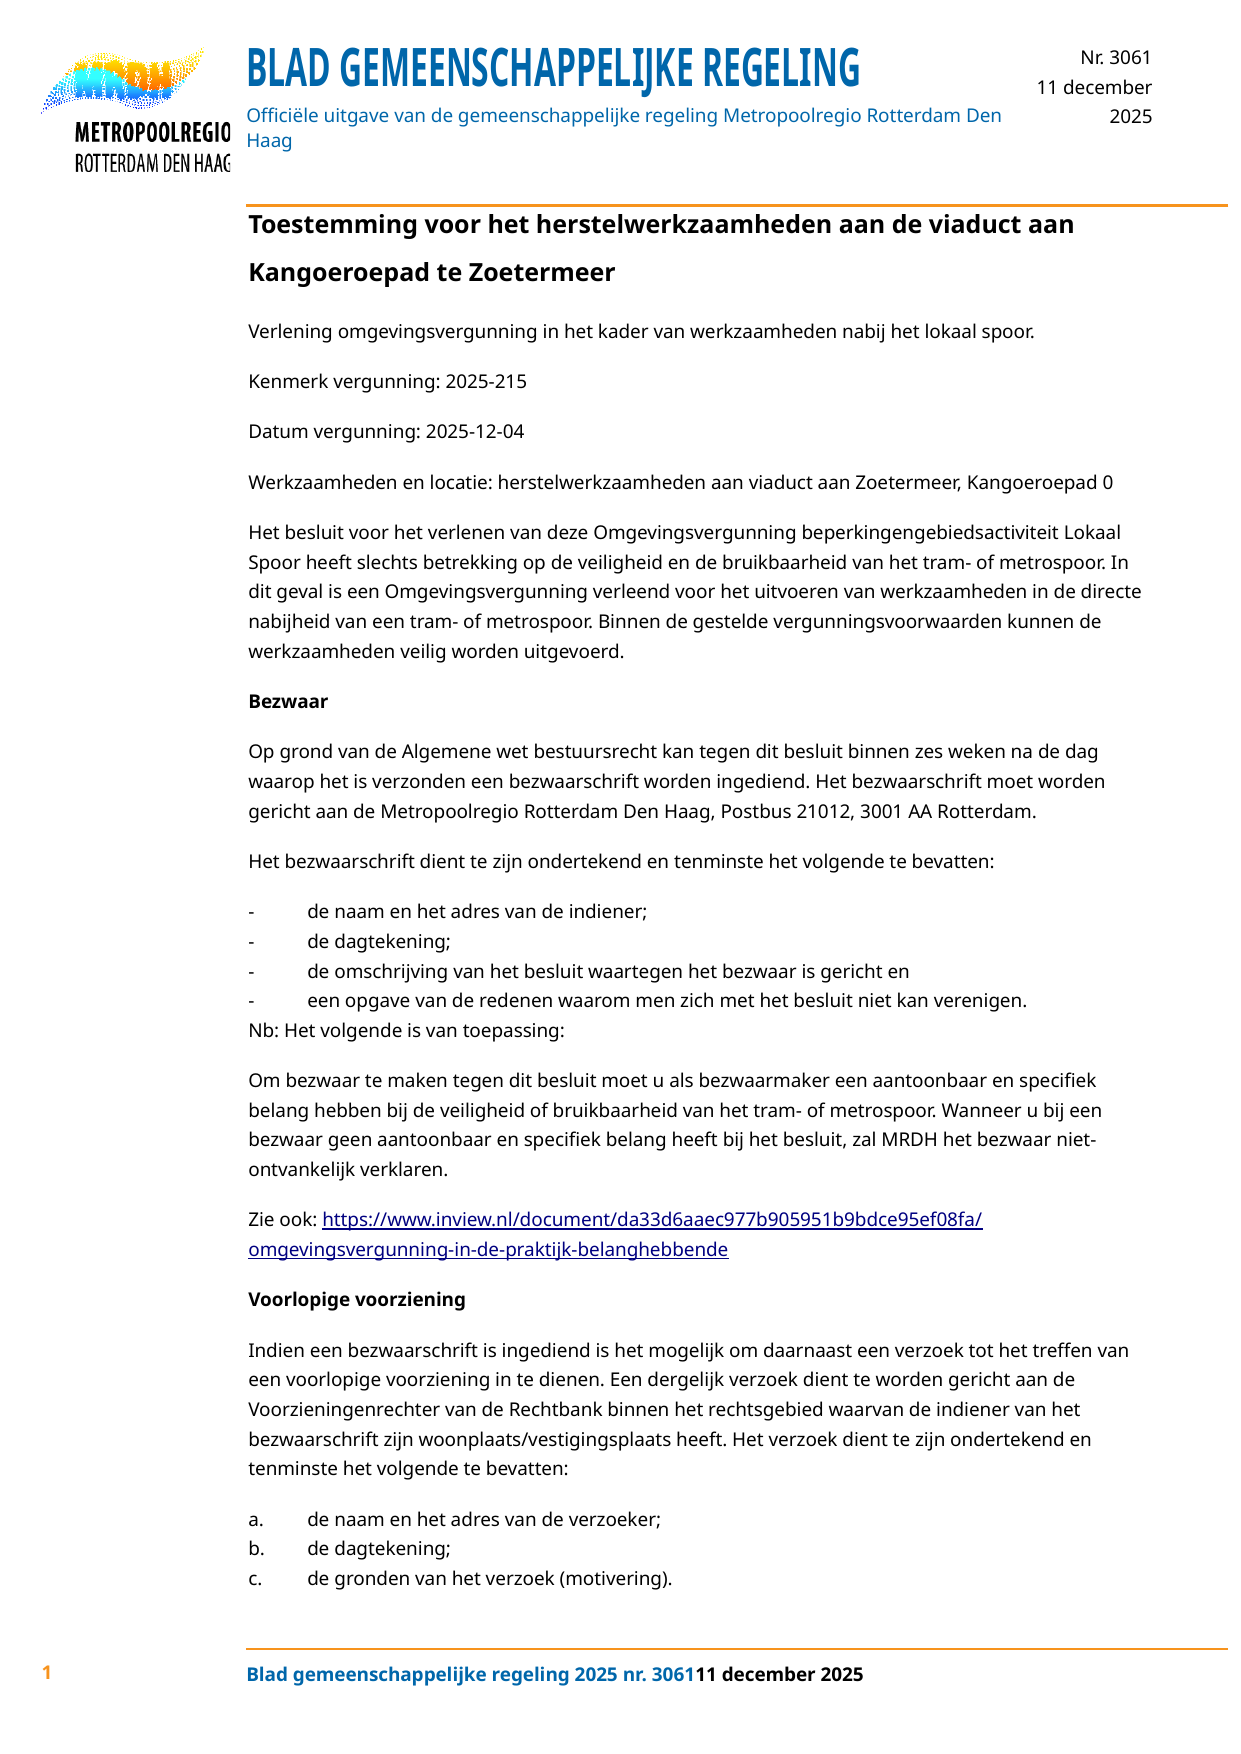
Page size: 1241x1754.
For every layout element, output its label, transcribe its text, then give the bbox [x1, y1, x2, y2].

list de dagtekening; [248, 1535, 1152, 1561]
list de omschrijving van het besluit waartegen het bezwaar is gericht en [248, 958, 1152, 984]
text Om bezwaar te maken tegen dit besluit moet u als bezwaarmaker een aantoonbaar en specifiek belang hebben bij de veiligheid of bruikbaarheid van het tram- of metrospoor. Wanneer u bij een bezwaar geen aantoonbaar en specifiek belang heeft bij het besluit, zal MRDH het bezwaar niet-ontvankelijk verklaren. [248, 1067, 1152, 1182]
list de naam en het adres van de verzoeker; [248, 1506, 1152, 1532]
text Nb: Het volgende is van toepassing: [248, 1017, 1152, 1043]
list een opgave van de redenen waarom men zich met het besluit niet kan verenigen. [248, 987, 1152, 1013]
text Op grond van de Algemene wet bestuursrecht kan tegen dit besluit binnen zes weken na de dag waarop het is verzonden een bezwaarschrift worden ingediend. Het bezwaarschrift moet worden gericht aan de Metropoolregio Rotterdam Den Haag, Postbus 21012, 3001 AA Rotterdam. [248, 739, 1152, 824]
text Werkzaamheden en locatie: herstelwerkzaamheden aan viaduct aan Zoetermeer, Kangoeroepad 0 [248, 469, 1152, 495]
text Indien een bezwaarschrift is ingediend is het mogelijk om daarnaast een verzoek tot het treffen van een voorlopige voorziening in te dienen. Een dergelijk verzoek dient te worden gericht aan de Voorzieningenrechter van de Rechtbank binnen het rechtsgebied waarvan de indiener van het bezwaarschrift zijn woonplaats/vestigingsplaats heeft. Het verzoek dient te zijn ondertekend en tenminste het volgende te bevatten: [248, 1337, 1152, 1481]
text Voorlopige voorziening [248, 1287, 1152, 1312]
list de naam en het adres van de indiener; [248, 899, 1152, 924]
text Kenmerk vergunning: 2025-215 [248, 368, 1152, 394]
picture [41, 47, 231, 172]
text Toestemming voor het herstelwerkzaamheden aan de viaduct aan Kangoeroepad te Zoetermeer [248, 207, 1152, 288]
text Het bezwaarschrift dient te zijn ondertekend en tenminste het volgende te bevatten: [248, 848, 1152, 874]
list de dagtekening; [248, 928, 1152, 954]
text Bezwaar [248, 688, 1152, 714]
text Zie ook: https://www.inview.nl/document/da33d6aaec977b905951b9bdce95ef08fa/omgevingsvergunning-in-de-praktijk-belanghebbende [248, 1207, 1152, 1262]
text Verlening omgevingsvergunning in het kader van werkzaamheden nabij het lokaal spoor. [248, 318, 1152, 344]
list de gronden van het verzoek (motivering). [248, 1565, 1152, 1591]
text Het besluit voor het verlenen van deze Omgevingsvergunning beperkingengebiedsactiviteit Lokaal Spoor heeft slechts betrekking op de veiligheid en de bruikbaarheid van het tram- of metrospoor. In dit geval is een Omgevingsvergunning verleend voor het uitvoeren van werkzaamheden in de directe nabijheid van een tram- of metrospoor. Binnen de gestelde vergunningsvoorwaarden kunnen de werkzaamheden veilig worden uitgevoerd. [248, 519, 1152, 664]
text Datum vergunning: 2025-12-04 [248, 419, 1152, 444]
